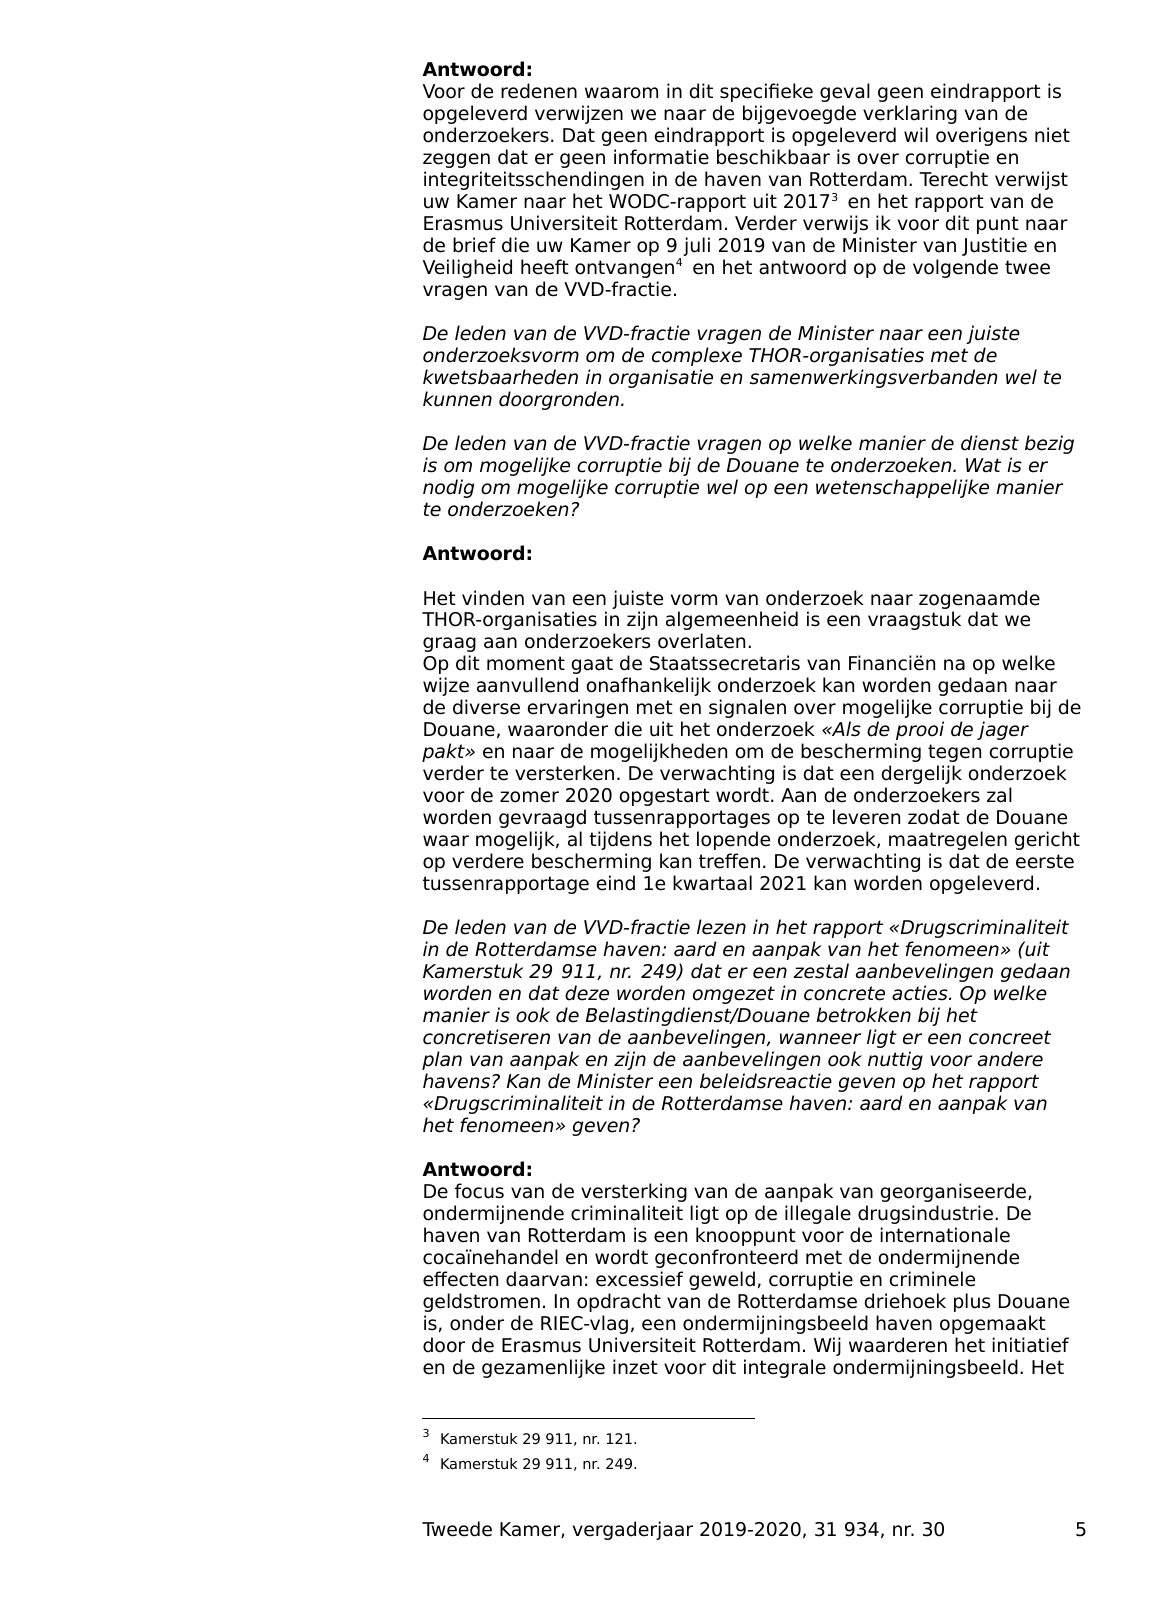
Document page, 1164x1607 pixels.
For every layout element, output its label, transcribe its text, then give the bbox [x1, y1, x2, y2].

text De leden van de VVD-fractie vragen op welke manier de dienst bezig is om mogelijke corruptie bij de Douane te onderzoeken. Wat is er nodig om mogelijke corruptie wel op een wetenschappelijke manier te onderzoeken? [422, 433, 1087, 521]
text Op dit moment gaat de Staatssecretaris van Financiën na op welke wijze aanvullend onafhankelijk onderzoek kan worden gedaan naar de diverse ervaringen met en signalen over mogelijke corruptie bij de Douane, waaronder die uit het onderzoek «Als de prooi de jager pakt» en naar de mogelijkheden om de bescherming tegen corruptie verder te versterken. De verwachting is dat een dergelijk onderzoek voor de zomer 2020 opgestart wordt. Aan de onderzoekers zal worden gevraagd tussenrapportages op te leveren zodat de Douane waar mogelijk, al tijdens het lopende onderzoek, maatregelen gericht op verdere bescherming kan treffen. De verwachting is dat de eerste tussenrapportage eind 1e kwartaal 2021 kan worden opgeleverd. [422, 653, 1087, 895]
subtitle Antwoord: [422, 59, 1087, 81]
text Het vinden van een juiste vorm van onderzoek naar zogenaamde THOR-organisaties in zijn algemeenheid is een vraagstuk dat we graag aan onderzoekers overlaten. [422, 587, 1087, 653]
text Voor de redenen waarom in dit specifieke geval geen eindrapport is opgeleverd verwijzen we naar de bijgevoegde verklaring van de onderzoekers. Dat geen eindrapport is opgeleverd wil overigens niet zeggen dat er geen informatie beschikbaar is over corruptie en integriteitsschendingen in de haven van Rotterdam. Terecht verwijst uw Kamer naar het WODC-rapport uit 2017 en het rapport van de Erasmus Universiteit Rotterdam. Verder verwijs ik voor dit punt naar de brief die uw Kamer op 9 juli 2019 van de Minister van Justitie en Veiligheid heeft ontvangen en het antwoord op de volgende twee vragen van de VVD-fractie. [422, 81, 1087, 301]
text De leden van de VVD-fractie vragen de Minister naar een juiste onderzoeksvorm om de complexe THOR-organisaties met de kwetsbaarheden in organisatie en samenwerkingsverbanden wel te kunnen doorgronden. [422, 323, 1087, 411]
text De focus van de versterking van de aanpak van georganiseerde, ondermijnende criminaliteit ligt op de illegale drugsindustrie. De haven van Rotterdam is een knooppunt voor de internationale cocaïnehandel en wordt geconfronteerd met de ondermijnende effecten daarvan: excessief geweld, corruptie en criminele geldstromen. In opdracht van de Rotterdamse driehoek plus Douane is, onder de RIEC-vlag, een ondermijningsbeeld haven opgemaakt door de Erasmus Universiteit Rotterdam. Wij waarderen het initiatief en de gezamenlijke inzet voor dit integrale ondermijningsbeeld. Het [422, 1181, 1087, 1379]
text Kamerstuk 29 911, nr. 249. [422, 1452, 1087, 1474]
text Kamerstuk 29 911, nr. 121. [422, 1427, 1087, 1449]
subtitle Antwoord: [422, 543, 1087, 565]
text De leden van de VVD-fractie lezen in het rapport «Drugscriminaliteit in de Rotterdamse haven: aard en aanpak van het fenomeen» (uit Kamerstuk 29 911, nr. 249) dat er een zestal aanbevelingen gedaan worden en dat deze worden omgezet in concrete acties. Op welke manier is ook de Belastingdienst/Douane betrokken bij het concretiseren van de aanbevelingen, wanneer ligt er een concreet plan van aanpak en zijn de aanbevelingen ook nuttig voor andere havens? Kan de Minister een beleidsreactie geven op het rapport «Drugscriminaliteit in de Rotterdamse haven: aard en aanpak van het fenomeen» geven? [422, 917, 1087, 1137]
subtitle Antwoord: [422, 1159, 1087, 1181]
